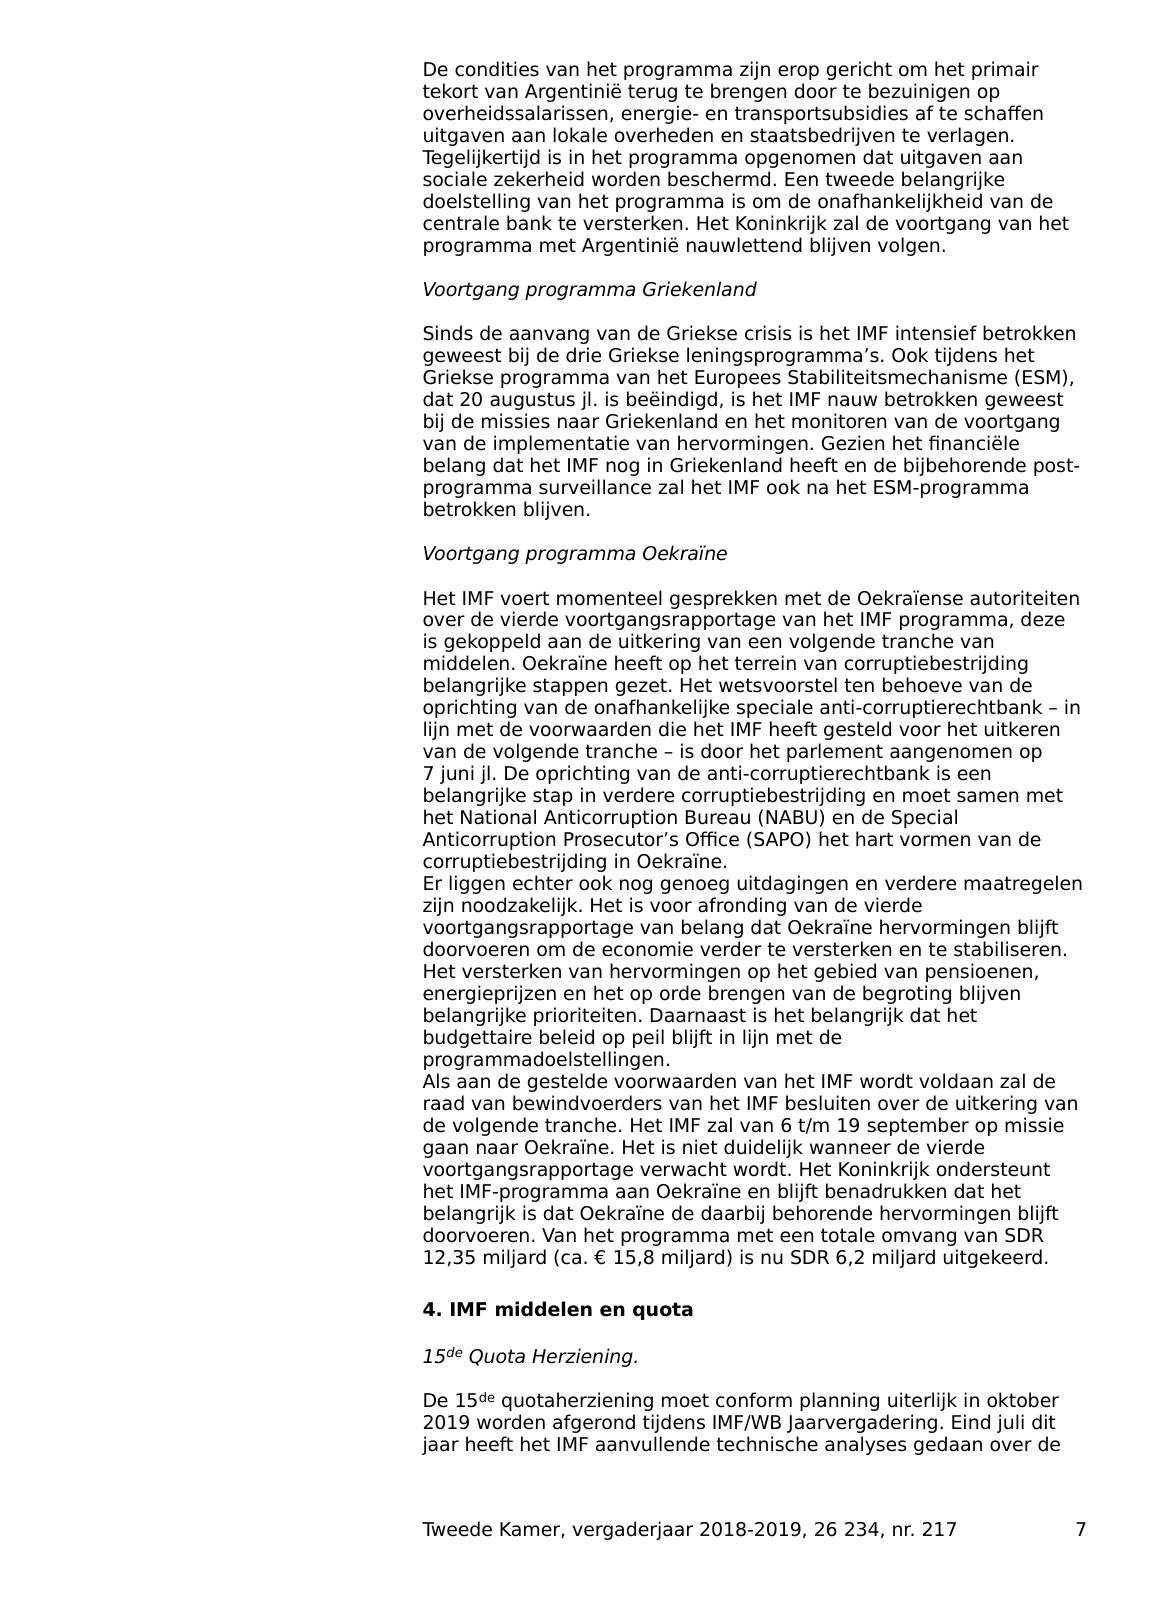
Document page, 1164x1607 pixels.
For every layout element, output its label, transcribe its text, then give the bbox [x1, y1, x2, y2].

text Als aan de gestelde voorwaarden van het IMF wordt voldaan zal de raad van bewindvoerders van het IMF besluiten over de uitkering van de volgende tranche. Het IMF zal van 6 t/m 19 september op missie gaan naar Oekraïne. Het is niet duidelijk wanneer de vierde voortgangsrapportage verwacht wordt. Het Koninkrijk ondersteunt het IMF-programma aan Oekraïne en blijft benadrukken dat het belangrijk is dat Oekraïne de daarbij behorende hervormingen blijft doorvoeren. Van het programma met een totale omvang van SDR 12,35 miljard (ca. € 15,8 miljard) is nu SDR 6,2 miljard uitgekeerd. [422, 1071, 1087, 1269]
text Er liggen echter ook nog genoeg uitdagingen en verdere maatregelen zijn noodzakelijk. Het is voor afronding van de vierde voortgangsrapportage van belang dat Oekraïne hervormingen blijft doorvoeren om de economie verder te versterken en te stabiliseren. Het versterken van hervormingen op het gebied van pensioenen, energieprijzen en het op orde brengen van de begroting blijven belangrijke prioriteiten. Daarnaast is het belangrijk dat het budgettaire beleid op peil blijft in lijn met de programmadoelstellingen. [422, 873, 1087, 1071]
subtitle 4. IMF middelen en quota [422, 1299, 1087, 1321]
text Het IMF voert momenteel gesprekken met de Oekraïense autoriteiten over de vierde voortgangsrapportage van het IMF programma, deze is gekoppeld aan de uitkering van een volgende tranche van middelen. Oekraïne heeft op het terrein van corruptiebestrijding belangrijke stappen gezet. Het wetsvoorstel ten behoeve van de oprichting van de onafhankelijke speciale anti-corruptierechtbank – in lijn met de voorwaarden die het IMF heeft gesteld voor het uitkeren van de volgende tranche – is door het parlement aangenomen op 7 juni jl. De oprichting van de anti-corruptierechtbank is een belangrijke stap in verdere corruptiebestrijding en moet samen met het National Anticorruption Bureau (NABU) en de Special Anticorruption Prosecutor’s Office (SAPO) het hart vormen van de corruptiebestrijding in Oekraïne. [422, 587, 1087, 873]
subtitle 15de Quota Herziening. [422, 1346, 1087, 1368]
text De 15de quotaherziening moet conform planning uiterlijk in oktober 2019 worden afgerond tijdens IMF/WB Jaarvergadering. Eind juli dit jaar heeft het IMF aanvullende technische analyses gedaan over de [422, 1390, 1087, 1456]
text De condities van het programma zijn erop gericht om het primair tekort van Argentinië terug te brengen door te bezuinigen op overheidssalarissen, energie- en transportsubsidies af te schaffen uitgaven aan lokale overheden en staatsbedrijven te verlagen. Tegelijkertijd is in het programma opgenomen dat uitgaven aan sociale zekerheid worden beschermd. Een tweede belangrijke doelstelling van het programma is om de onafhankelijkheid van de centrale bank te versterken. Het Koninkrijk zal de voortgang van het programma met Argentinië nauwlettend blijven volgen. [422, 59, 1087, 257]
subtitle Voortgang programma Griekenland [422, 279, 1087, 301]
subtitle Voortgang programma Oekraïne [422, 543, 1087, 565]
text Sinds de aanvang van de Griekse crisis is het IMF intensief betrokken geweest bij de drie Griekse leningsprogramma’s. Ook tijdens het Griekse programma van het Europees Stabiliteitsmechanisme (ESM), dat 20 augustus jl. is beëindigd, is het IMF nauw betrokken geweest bij de missies naar Griekenland en het monitoren van de voortgang van de implementatie van hervormingen. Gezien het financiële belang dat het IMF nog in Griekenland heeft en de bijbehorende post-programma surveillance zal het IMF ook na het ESM-programma betrokken blijven. [422, 323, 1087, 521]
